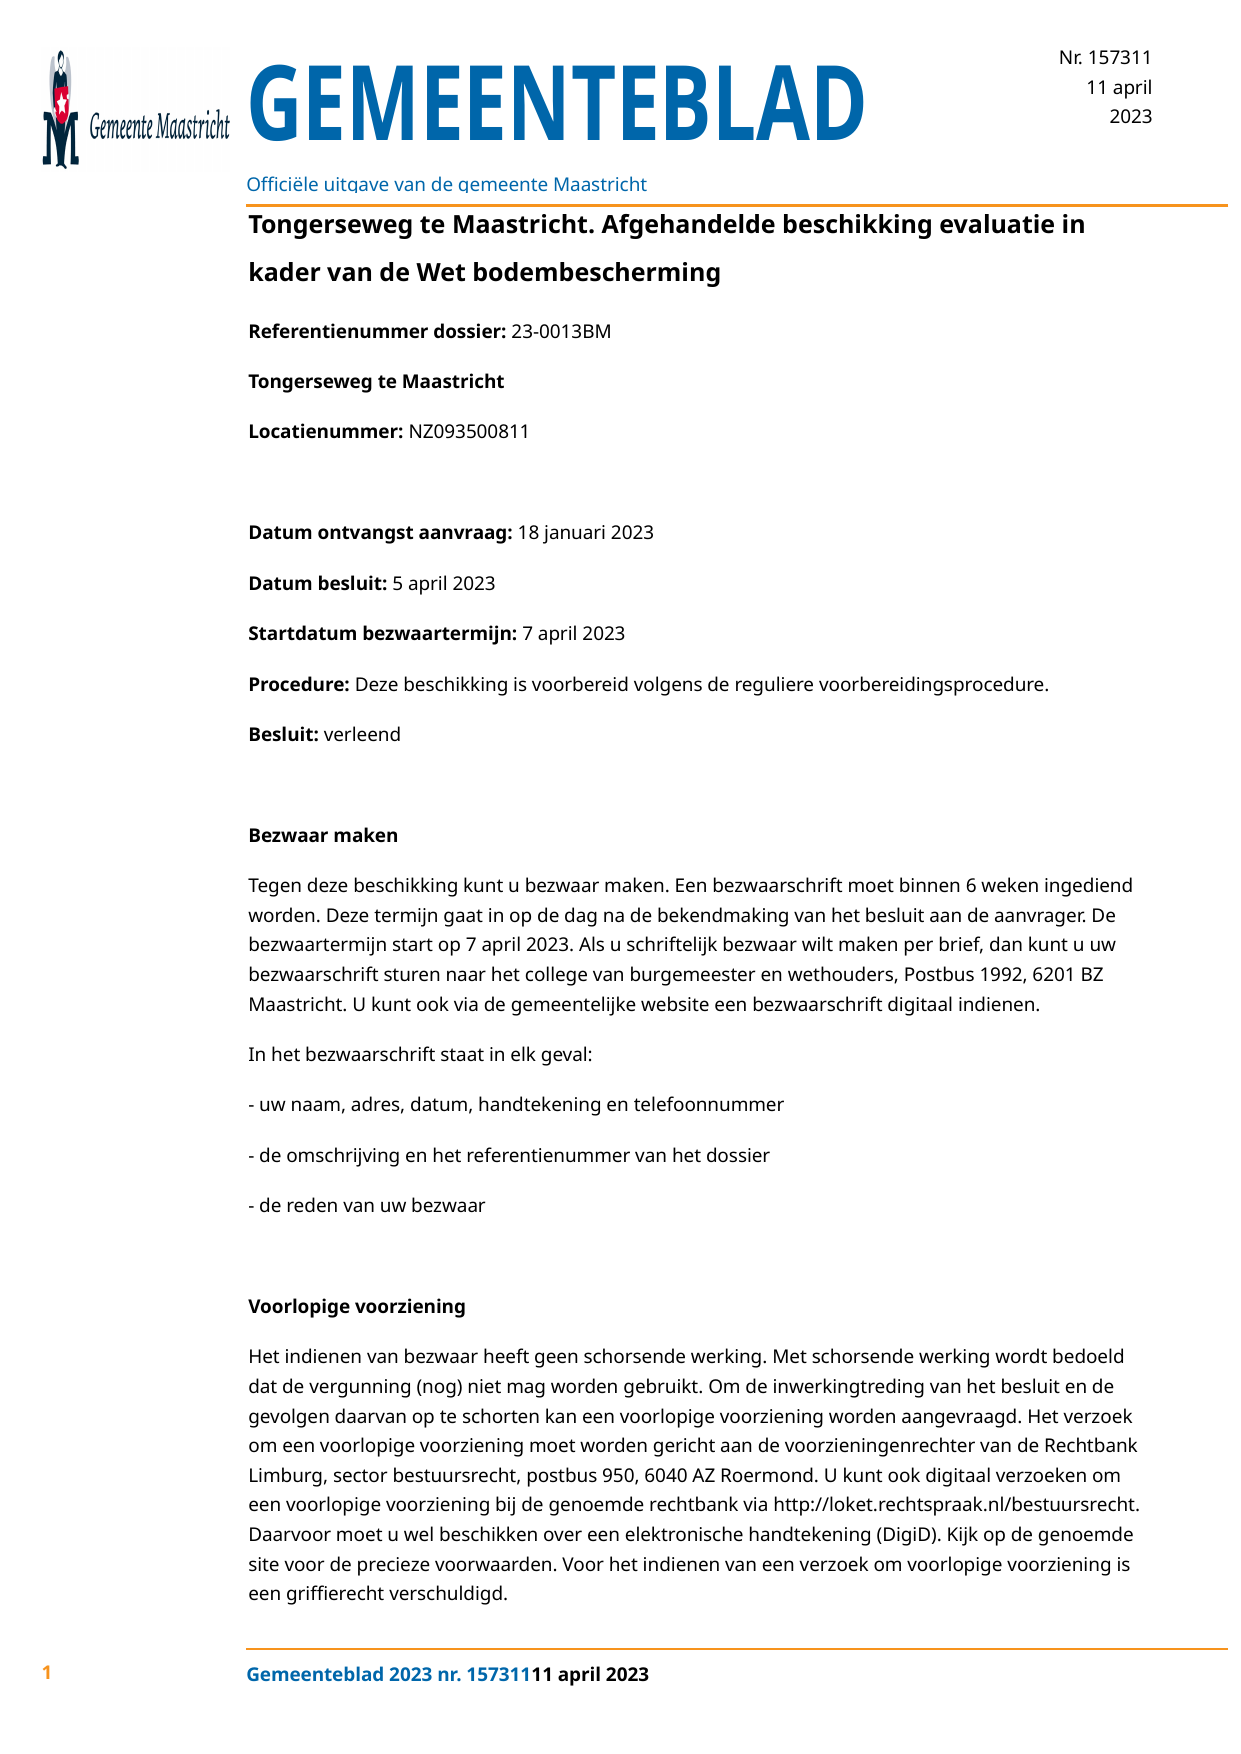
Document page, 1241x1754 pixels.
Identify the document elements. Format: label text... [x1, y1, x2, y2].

text Tongerseweg te Maastricht. Afgehandelde beschikking evaluatie in kader van de Wet bodembescherming [248, 207, 1152, 288]
text Tongerseweg te Maastricht [248, 368, 1152, 394]
text Datum ontvangst aanvraag: 18 januari 2023 [248, 519, 1152, 545]
text Tegen deze beschikking kunt u bezwaar maken. Een bezwaarschrift moet binnen 6 weken ingediend worden. Deze termijn gaat in op de dag na de bekendmaking van het besluit aan de aanvrager. De bezwaartermijn start op 7 april 2023. Als u schriftelijk bezwaar wilt maken per brief, dan kunt u uw bezwaarschrift sturen naar het college van burgemeester en wethouders, Postbus 1992, 6201 BZ Maastricht. U kunt ook via de gemeentelijke website een bezwaarschrift digitaal indienen. [248, 872, 1152, 1017]
picture [41, 47, 231, 172]
text Startdatum bezwaartermijn: 7 april 2023 [248, 620, 1152, 646]
text Besluit: verleend [248, 721, 1152, 747]
text - de reden van uw bezwaar [248, 1192, 1152, 1218]
text - uw naam, adres, datum, handtekening en telefoonnummer [248, 1092, 1152, 1117]
text Referentienummer dossier: 23-0013BM [248, 318, 1152, 344]
text Het indienen van bezwaar heeft geen schorsende werking. Met schorsende werking wordt bedoeld dat de vergunning (nog) niet mag worden gebruikt. Om de inwerkingtreding van het besluit en de gevolgen daarvan op te schorten kan een voorlopige voorziening worden aangevraagd. Het verzoek om een voorlopige voorziening moet worden gericht aan de voorzieningenrechter van de Rechtbank Limburg, sector bestuursrecht, postbus 950, 6040 AZ Roermond. U kunt ook digitaal verzoeken om een voorlopige voorziening bij de genoemde rechtbank via http://loket.rechtspraak.nl/bestuursrecht. Daarvoor moet u wel beschikken over een elektronische handtekening (DigiD). Kijk op de genoemde site voor de precieze voorwaarden. Voor het indienen van een verzoek om voorlopige voorziening is een griffierecht verschuldigd. [248, 1344, 1152, 1606]
text Procedure: Deze beschikking is voorbereid volgens de reguliere voorbereidingsprocedure. [248, 671, 1152, 697]
text Datum besluit: 5 april 2023 [248, 570, 1152, 596]
text Bezwaar maken [248, 822, 1152, 848]
text - de omschrijving en het referentienummer van het dossier [248, 1142, 1152, 1168]
text Voorlopige voorziening [248, 1293, 1152, 1319]
text Locatienummer: NZ093500811 [248, 419, 1152, 444]
text In het bezwaarschrift staat in elk geval: [248, 1041, 1152, 1067]
